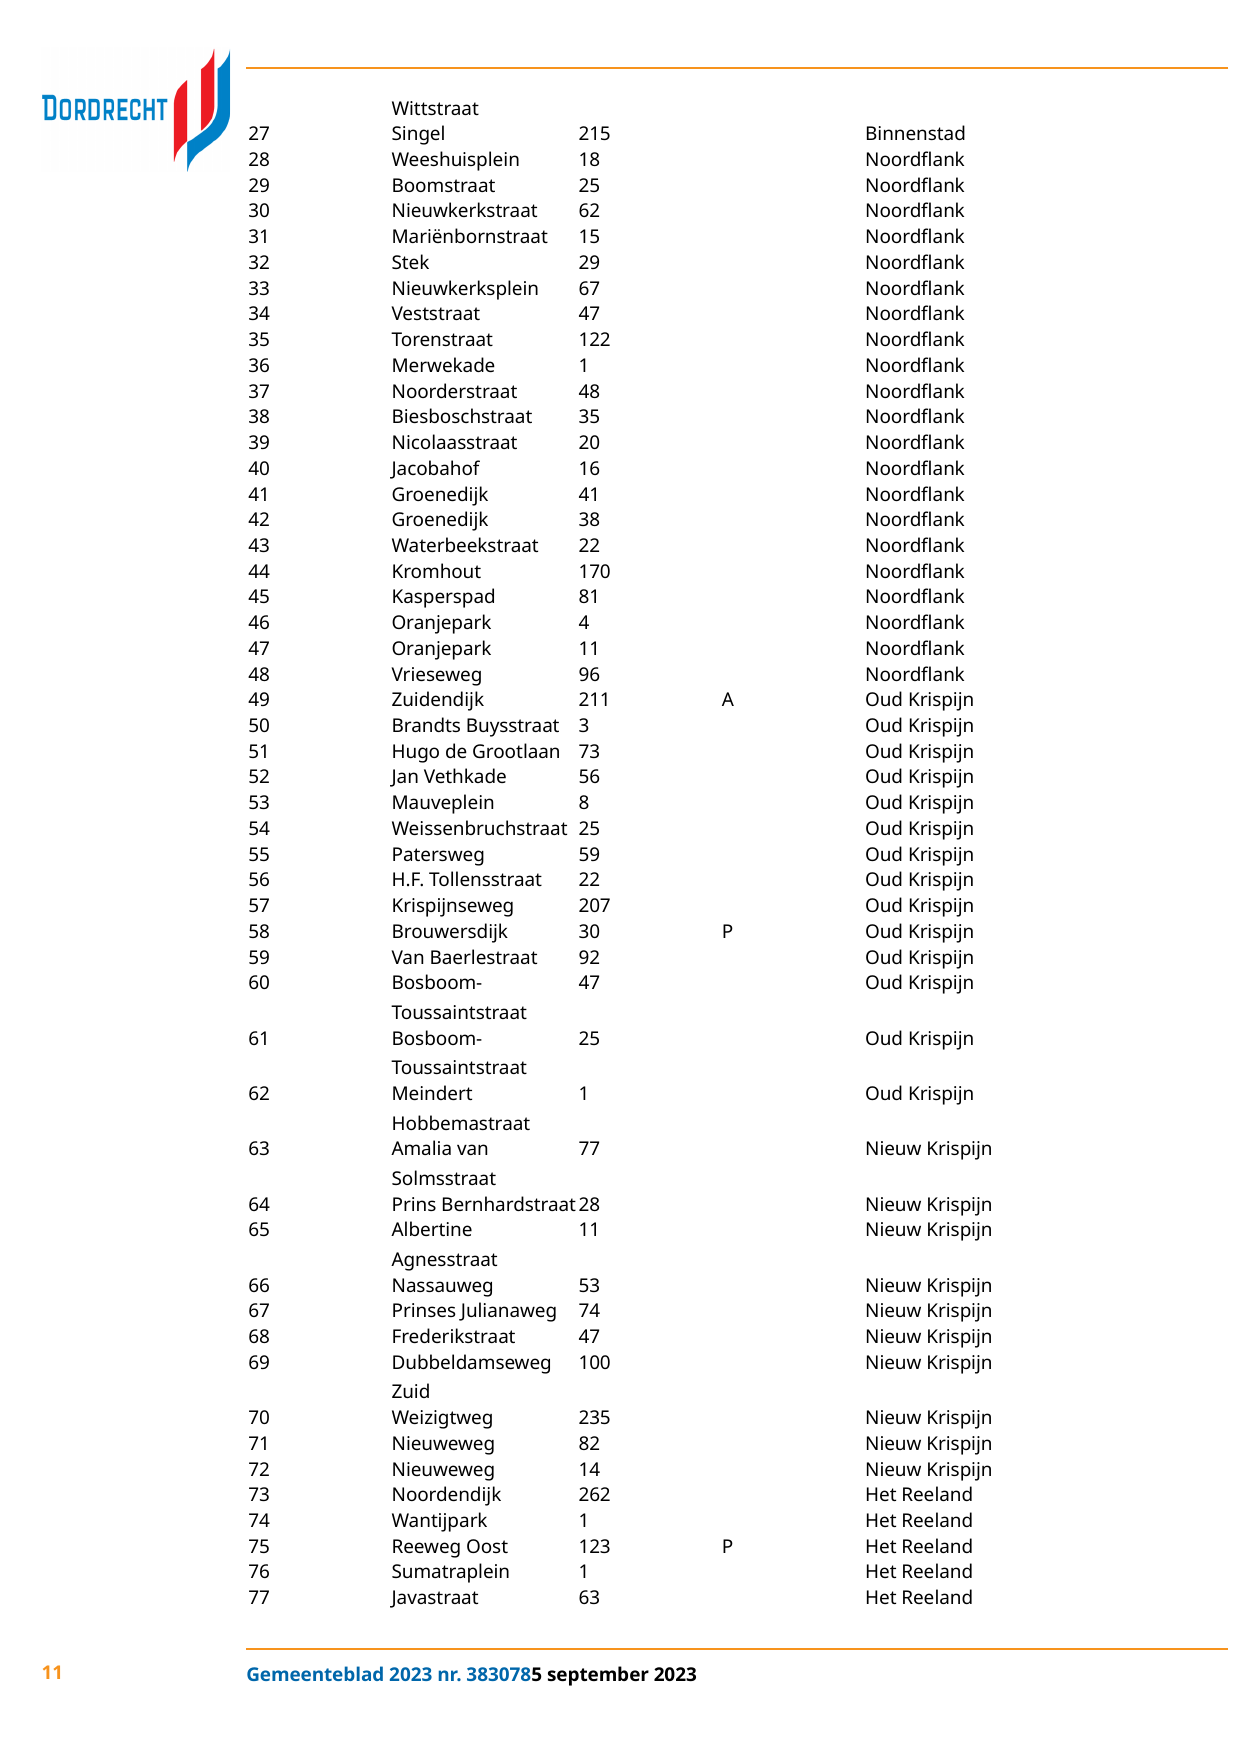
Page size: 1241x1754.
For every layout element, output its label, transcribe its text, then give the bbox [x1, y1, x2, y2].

table_cell 72 [248, 1456, 391, 1482]
table_cell 33 [248, 275, 391, 301]
table_cell Het Reeland [865, 1533, 1008, 1559]
table_cell [1008, 1191, 1152, 1217]
table_cell Meindert Hobbemastraat [391, 1080, 578, 1136]
table_cell Oud Krispijn [865, 893, 1008, 918]
table_cell 22 [578, 867, 722, 892]
table_cell Nieuw Krispijn [865, 1272, 1008, 1298]
table_cell 235 [578, 1404, 722, 1430]
table_cell [1008, 764, 1152, 789]
table_cell [1008, 404, 1152, 429]
table_cell Frederikstraat [391, 1323, 578, 1349]
table_cell Mariënbornstraat [391, 224, 578, 249]
table_cell 47 [578, 970, 722, 1025]
table_cell 170 [578, 558, 722, 584]
table_cell [722, 429, 865, 455]
table_cell 48 [248, 661, 391, 687]
table_cell 64 [248, 1191, 391, 1217]
table_cell 66 [248, 1272, 391, 1298]
table_cell Patersweg [391, 841, 578, 867]
table_cell [722, 1430, 865, 1456]
table_cell [722, 944, 865, 969]
table_cell [1008, 326, 1152, 352]
table_cell 18 [578, 146, 722, 172]
table_cell [722, 970, 865, 1025]
table_cell 28 [248, 146, 391, 172]
table_cell [1008, 481, 1152, 506]
table_cell 37 [248, 378, 391, 403]
table_cell Torenstraat [391, 326, 578, 352]
table_cell [722, 1507, 865, 1533]
table_cell 215 [578, 121, 722, 146]
table_cell [1008, 146, 1152, 172]
table_cell [722, 1298, 865, 1323]
table_cell Nicolaasstraat [391, 429, 578, 455]
table_cell 34 [248, 301, 391, 326]
table_cell Prins Bernhardstraat [391, 1191, 578, 1217]
table_cell [1008, 1404, 1152, 1430]
table_cell [1008, 790, 1152, 815]
table_cell Nieuw Krispijn [865, 1456, 1008, 1482]
table_cell [1008, 249, 1152, 275]
table_cell Merwekade [391, 352, 578, 378]
table_cell 211 [578, 687, 722, 712]
table_cell Singel [391, 121, 578, 146]
table_cell 56 [248, 867, 391, 892]
table_cell [248, 95, 391, 121]
table_cell [722, 146, 865, 172]
table_cell [722, 1080, 865, 1136]
table_cell [722, 275, 865, 301]
table_cell [1008, 558, 1152, 584]
table_cell 60 [248, 970, 391, 1025]
table_cell [722, 249, 865, 275]
table_cell Noordflank [865, 352, 1008, 378]
table_cell [1008, 944, 1152, 969]
table_cell [1008, 224, 1152, 249]
table_cell [722, 455, 865, 481]
table_cell Weizigtweg [391, 1404, 578, 1430]
table_cell [722, 661, 865, 687]
table_cell [1008, 970, 1152, 1025]
table_cell Oud Krispijn [865, 918, 1008, 944]
table_cell Noordflank [865, 532, 1008, 558]
table_cell [1008, 198, 1152, 223]
table_cell 63 [248, 1136, 391, 1191]
table_cell [722, 121, 865, 146]
table_cell [722, 893, 865, 918]
table_cell 76 [248, 1559, 391, 1584]
table_cell 53 [578, 1272, 722, 1298]
table_cell Nieuw Krispijn [865, 1404, 1008, 1430]
table_cell [722, 1559, 865, 1584]
table_cell Zuidendijk [391, 687, 578, 712]
table_cell [722, 301, 865, 326]
table_cell Oud Krispijn [865, 867, 1008, 892]
table_cell [1008, 1349, 1152, 1404]
table_cell [1008, 867, 1152, 892]
table_cell Weeshuisplein [391, 146, 578, 172]
table_cell 55 [248, 841, 391, 867]
table_cell P [722, 1533, 865, 1559]
table_cell [722, 1136, 865, 1191]
table_cell Dubbeldamseweg Zuid [391, 1349, 578, 1404]
table_cell [722, 584, 865, 609]
table_cell [722, 352, 865, 378]
table_cell Oud Krispijn [865, 1025, 1008, 1080]
table_cell Kromhout [391, 558, 578, 584]
table_cell [722, 404, 865, 429]
table_cell Nieuwkerkstraat [391, 198, 578, 223]
table_cell 22 [578, 532, 722, 558]
table_cell Noordflank [865, 661, 1008, 687]
table_cell 50 [248, 712, 391, 738]
table_cell [722, 378, 865, 403]
table_cell [1008, 584, 1152, 609]
table_cell 32 [248, 249, 391, 275]
table_cell 62 [578, 198, 722, 223]
table_cell 74 [578, 1298, 722, 1323]
table_cell 73 [578, 738, 722, 764]
table_cell 45 [248, 584, 391, 609]
table_cell 59 [578, 841, 722, 867]
table_cell 61 [248, 1025, 391, 1080]
table_cell 77 [248, 1585, 391, 1610]
table_cell [1008, 1323, 1152, 1349]
table_cell [1008, 841, 1152, 867]
table_cell [722, 558, 865, 584]
table_cell [1008, 301, 1152, 326]
table_cell 14 [578, 1456, 722, 1482]
table_cell Noordflank [865, 172, 1008, 198]
table_cell [1008, 712, 1152, 738]
table_cell 48 [578, 378, 722, 403]
table_cell Groenedijk [391, 506, 578, 532]
table_cell Oud Krispijn [865, 841, 1008, 867]
table_cell 67 [248, 1298, 391, 1323]
table_cell Nassauweg [391, 1272, 578, 1298]
table_cell 47 [248, 635, 391, 661]
table_cell [722, 1025, 865, 1080]
table_cell Veststraat [391, 301, 578, 326]
table_cell Noordflank [865, 481, 1008, 506]
table_cell Noordflank [865, 198, 1008, 223]
table_cell Albertine Agnesstraat [391, 1217, 578, 1272]
table_cell Brandts Buysstraat [391, 712, 578, 738]
table_cell [722, 738, 865, 764]
table_cell [722, 95, 865, 121]
table_cell Biesboschstraat [391, 404, 578, 429]
table_cell Waterbeekstraat [391, 532, 578, 558]
table_cell Brouwersdijk [391, 918, 578, 944]
table_cell Reeweg Oost [391, 1533, 578, 1559]
table_cell 29 [578, 249, 722, 275]
table_cell [1008, 506, 1152, 532]
table_cell 82 [578, 1430, 722, 1456]
table_cell 49 [248, 687, 391, 712]
table_cell Nieuw Krispijn [865, 1430, 1008, 1456]
table_cell 71 [248, 1430, 391, 1456]
table_cell 74 [248, 1507, 391, 1533]
table_cell [1008, 121, 1152, 146]
table_cell 3 [578, 712, 722, 738]
table_cell 75 [248, 1533, 391, 1559]
table_cell [1008, 918, 1152, 944]
table_cell Nieuw Krispijn [865, 1298, 1008, 1323]
table_cell [1008, 687, 1152, 712]
table_cell Noordflank [865, 146, 1008, 172]
table_cell Nieuw Krispijn [865, 1349, 1008, 1404]
table_cell [1008, 893, 1152, 918]
table_cell Jan Vethkade [391, 764, 578, 789]
table_cell Bosboom-Toussaintstraat [391, 1025, 578, 1080]
table_cell 30 [578, 918, 722, 944]
table_cell Noordflank [865, 429, 1008, 455]
table_cell [1008, 1217, 1152, 1272]
table_cell 41 [248, 481, 391, 506]
table_cell [1008, 1136, 1152, 1191]
table_cell [1008, 1507, 1152, 1533]
table_cell 28 [578, 1191, 722, 1217]
table_cell Kasperspad [391, 584, 578, 609]
table_cell 57 [248, 893, 391, 918]
table_cell Oud Krispijn [865, 944, 1008, 969]
table_cell 122 [578, 326, 722, 352]
table_cell 35 [578, 404, 722, 429]
table_cell Wantijpark [391, 1507, 578, 1533]
table_cell 69 [248, 1349, 391, 1404]
table_cell Oranjepark [391, 635, 578, 661]
table_cell [1008, 661, 1152, 687]
table_cell 30 [248, 198, 391, 223]
table_cell Noordflank [865, 455, 1008, 481]
table_cell [1008, 1585, 1152, 1610]
table_cell Mauveplein [391, 790, 578, 815]
table_cell 43 [248, 532, 391, 558]
table_cell Het Reeland [865, 1507, 1008, 1533]
table_cell 1 [578, 1080, 722, 1136]
table_cell Van Baerlestraat [391, 944, 578, 969]
table_cell 25 [578, 815, 722, 841]
table_cell 81 [578, 584, 722, 609]
table_cell [722, 867, 865, 892]
table_cell Noordendijk [391, 1482, 578, 1507]
table_cell [1008, 172, 1152, 198]
table_cell [722, 506, 865, 532]
table_cell 25 [578, 1025, 722, 1080]
table_cell Noordflank [865, 584, 1008, 609]
table_cell [865, 95, 1008, 121]
table_cell 262 [578, 1482, 722, 1507]
table_cell [1008, 815, 1152, 841]
table_cell 73 [248, 1482, 391, 1507]
table_cell Noordflank [865, 301, 1008, 326]
table_cell [1008, 429, 1152, 455]
table_cell 35 [248, 326, 391, 352]
table_cell [722, 609, 865, 635]
table_cell Oud Krispijn [865, 712, 1008, 738]
table_cell Noordflank [865, 558, 1008, 584]
table_cell 38 [578, 506, 722, 532]
table_cell [1008, 1080, 1152, 1136]
table_cell [722, 1272, 865, 1298]
table_cell 68 [248, 1323, 391, 1349]
table_cell 41 [578, 481, 722, 506]
table_cell [1008, 378, 1152, 403]
table_cell Nieuweweg [391, 1430, 578, 1456]
table_cell [722, 841, 865, 867]
table_cell [722, 712, 865, 738]
table_cell 47 [578, 301, 722, 326]
table_cell [1008, 352, 1152, 378]
table_cell Jacobahof [391, 455, 578, 481]
table_cell Oud Krispijn [865, 790, 1008, 815]
table_cell Oud Krispijn [865, 687, 1008, 712]
table_cell Oranjepark [391, 609, 578, 635]
table_cell [1008, 275, 1152, 301]
table_cell 52 [248, 764, 391, 789]
table_cell [1008, 1456, 1152, 1482]
table_cell [1008, 1272, 1152, 1298]
table_cell 8 [578, 790, 722, 815]
table_cell Noordflank [865, 326, 1008, 352]
table_cell Wittstraat [391, 95, 578, 121]
table_cell Stek [391, 249, 578, 275]
table_cell Nieuw Krispijn [865, 1323, 1008, 1349]
table_cell Nieuw Krispijn [865, 1191, 1008, 1217]
table_cell 20 [578, 429, 722, 455]
table_cell Noorderstraat [391, 378, 578, 403]
table_cell Groenedijk [391, 481, 578, 506]
table_cell Noordflank [865, 609, 1008, 635]
table_cell Oud Krispijn [865, 815, 1008, 841]
table_cell [722, 1323, 865, 1349]
table_cell Noordflank [865, 224, 1008, 249]
table_cell 56 [578, 764, 722, 789]
table_cell 70 [248, 1404, 391, 1430]
table_cell 1 [578, 1507, 722, 1533]
table_cell 36 [248, 352, 391, 378]
table_cell Oud Krispijn [865, 738, 1008, 764]
table_cell 47 [578, 1323, 722, 1349]
table_cell Noordflank [865, 378, 1008, 403]
table_cell [722, 1585, 865, 1610]
table_cell Amalia van Solmsstraat [391, 1136, 578, 1191]
table_cell 11 [578, 1217, 722, 1272]
table_cell [1008, 609, 1152, 635]
table_cell 65 [248, 1217, 391, 1272]
table_cell Noordflank [865, 275, 1008, 301]
table_cell Nieuw Krispijn [865, 1136, 1008, 1191]
table_cell [578, 95, 722, 121]
table_cell 15 [578, 224, 722, 249]
table_cell [722, 635, 865, 661]
table_cell 31 [248, 224, 391, 249]
table_cell [722, 790, 865, 815]
table_cell 25 [578, 172, 722, 198]
table_cell H.F. Tollensstraat [391, 867, 578, 892]
table_cell Vrieseweg [391, 661, 578, 687]
table_cell [1008, 1533, 1152, 1559]
table_cell 38 [248, 404, 391, 429]
table_cell [722, 1404, 865, 1430]
table_cell [1008, 455, 1152, 481]
picture [41, 47, 231, 172]
table_cell Noordflank [865, 249, 1008, 275]
table_cell 62 [248, 1080, 391, 1136]
table_cell Oud Krispijn [865, 764, 1008, 789]
table_cell [722, 326, 865, 352]
table_cell Het Reeland [865, 1585, 1008, 1610]
table_cell [722, 764, 865, 789]
table_cell Weissenbruchstraat [391, 815, 578, 841]
table_cell [722, 1456, 865, 1482]
table_cell Nieuw Krispijn [865, 1217, 1008, 1272]
table_cell Noordflank [865, 635, 1008, 661]
table_cell A [722, 687, 865, 712]
table_cell 16 [578, 455, 722, 481]
table_cell [1008, 1298, 1152, 1323]
table_cell Bosboom-Toussaintstraat [391, 970, 578, 1025]
table_cell 58 [248, 918, 391, 944]
table_cell P [722, 918, 865, 944]
table_cell Het Reeland [865, 1559, 1008, 1584]
table_cell 100 [578, 1349, 722, 1404]
table_cell [722, 1349, 865, 1404]
table_cell 53 [248, 790, 391, 815]
table_cell 67 [578, 275, 722, 301]
table_cell 59 [248, 944, 391, 969]
table_cell [722, 1482, 865, 1507]
table_cell 92 [578, 944, 722, 969]
table_cell 63 [578, 1585, 722, 1610]
table_cell Sumatraplein [391, 1559, 578, 1584]
table_cell Javastraat [391, 1585, 578, 1610]
table_cell [722, 224, 865, 249]
table_cell [722, 198, 865, 223]
table_cell [1008, 738, 1152, 764]
table_cell [722, 172, 865, 198]
table_cell [1008, 1025, 1152, 1080]
table_cell 46 [248, 609, 391, 635]
table_cell [1008, 1430, 1152, 1456]
table_cell [1008, 95, 1152, 121]
table_cell 1 [578, 352, 722, 378]
table_cell 54 [248, 815, 391, 841]
table_cell Nieuwkerksplein [391, 275, 578, 301]
table_cell [1008, 1482, 1152, 1507]
table_cell Nieuweweg [391, 1456, 578, 1482]
table_cell 51 [248, 738, 391, 764]
table_cell 29 [248, 172, 391, 198]
table_cell Oud Krispijn [865, 1080, 1008, 1136]
table_cell Oud Krispijn [865, 970, 1008, 1025]
table_cell 39 [248, 429, 391, 455]
table_cell [1008, 1559, 1152, 1584]
table_cell 40 [248, 455, 391, 481]
table_cell [722, 532, 865, 558]
table_cell [1008, 635, 1152, 661]
table_cell Binnenstad [865, 121, 1008, 146]
table_cell 27 [248, 121, 391, 146]
table_cell 1 [578, 1559, 722, 1584]
table_cell 4 [578, 609, 722, 635]
table_cell 96 [578, 661, 722, 687]
table_cell Krispijnseweg [391, 893, 578, 918]
table_cell 207 [578, 893, 722, 918]
table_cell [722, 1217, 865, 1272]
table_cell [1008, 532, 1152, 558]
table_cell Prinses Julianaweg [391, 1298, 578, 1323]
table_cell 11 [578, 635, 722, 661]
table_cell 44 [248, 558, 391, 584]
table_cell 42 [248, 506, 391, 532]
table_cell Noordflank [865, 404, 1008, 429]
table_cell [722, 481, 865, 506]
table_cell Noordflank [865, 506, 1008, 532]
table_cell [722, 815, 865, 841]
table_cell Boomstraat [391, 172, 578, 198]
table_cell 123 [578, 1533, 722, 1559]
table_cell 77 [578, 1136, 722, 1191]
table_cell [722, 1191, 865, 1217]
table_cell Hugo de Grootlaan [391, 738, 578, 764]
table_cell Het Reeland [865, 1482, 1008, 1507]
